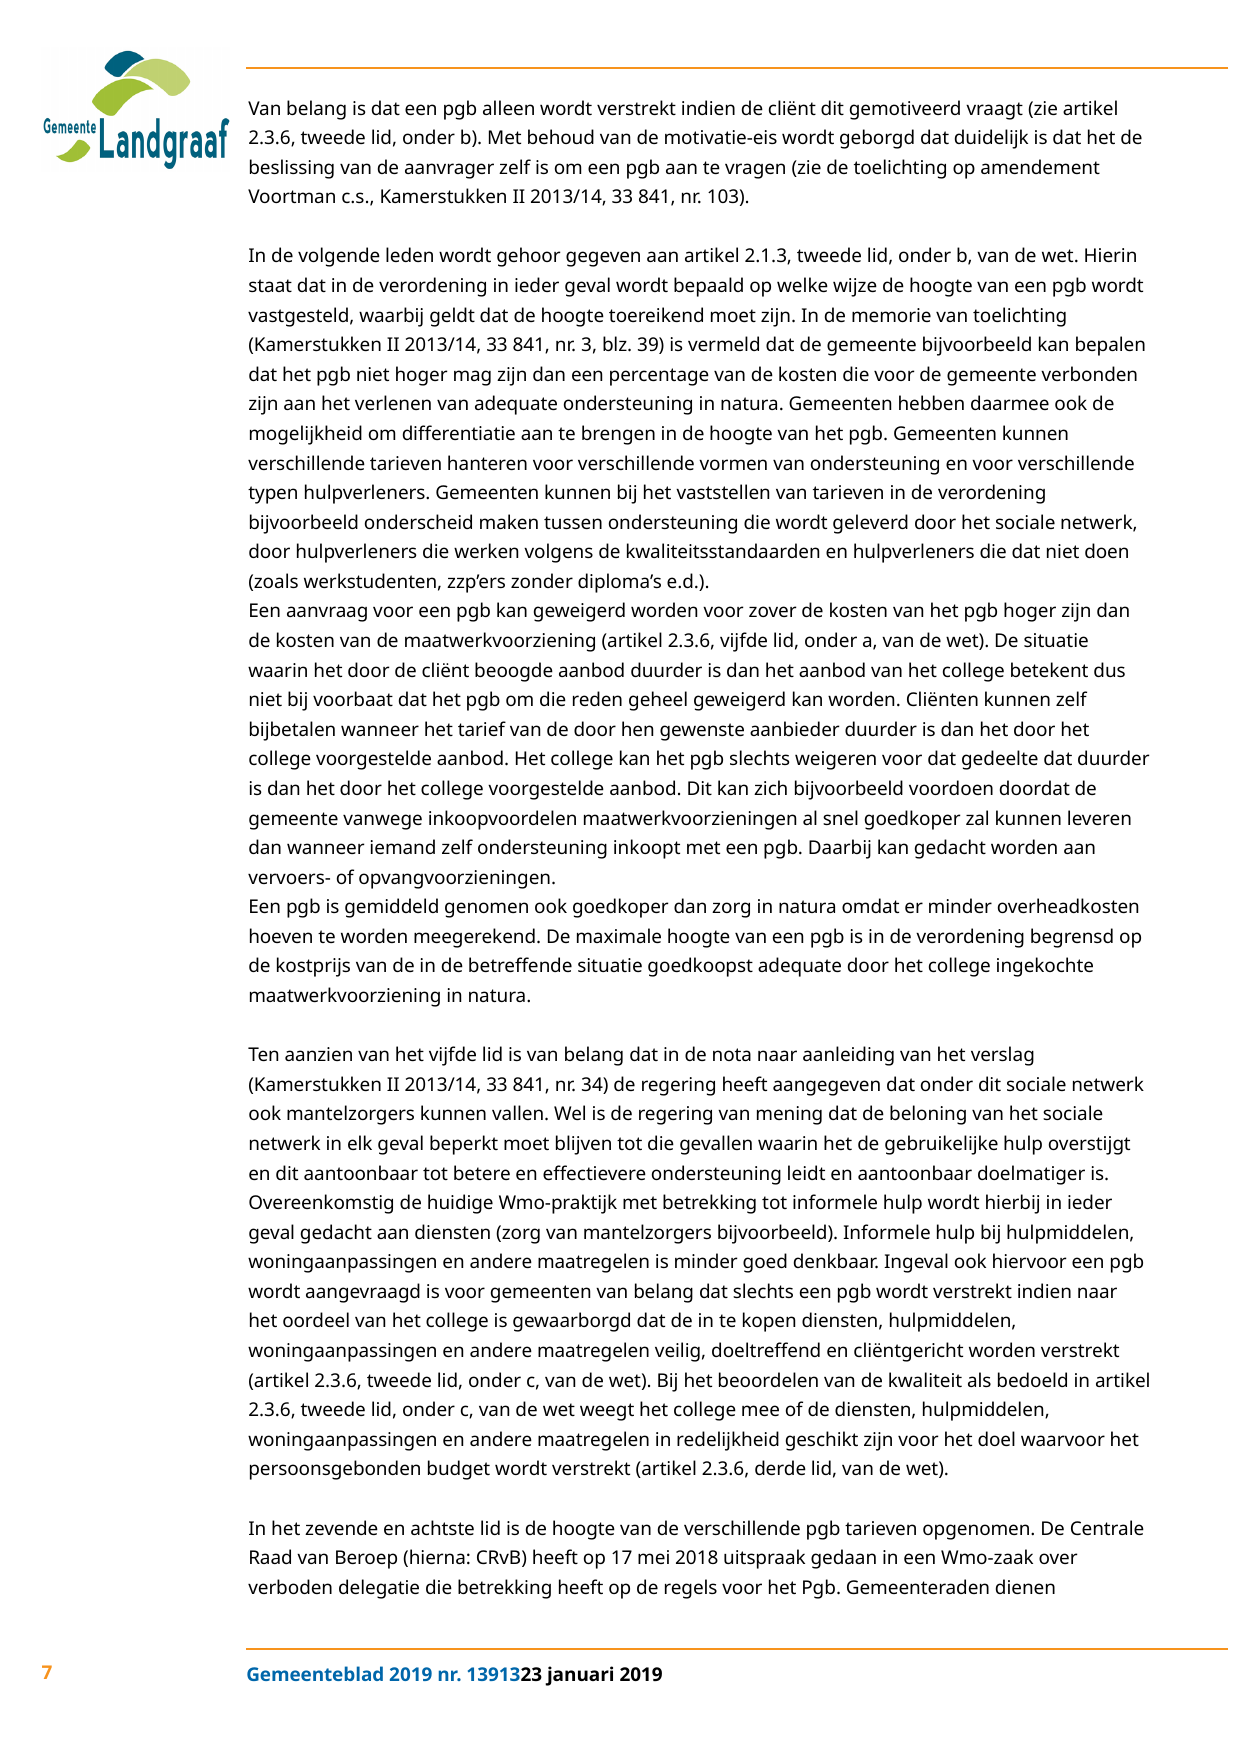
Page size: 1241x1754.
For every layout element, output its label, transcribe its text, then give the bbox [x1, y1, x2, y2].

text Een aanvraag voor een pgb kan geweigerd worden voor zover de kosten van het pgb hoger zijn dan de kosten van de maatwerkvoorziening (artikel 2.3.6, vijfde lid, onder a, van de wet). De situatie waarin het door de cliënt beoogde aanbod duurder is dan het aanbod van het college betekent dus niet bij voorbaat dat het pgb om die reden geheel geweigerd kan worden. Cliënten kunnen zelf bijbetalen wanneer het tarief van de door hen gewenste aanbieder duurder is dan het door het college voorgestelde aanbod. Het college kan het pgb slechts weigeren voor dat gedeelte dat duurder is dan het door het college voorgestelde aanbod. Dit kan zich bijvoorbeeld voordoen doordat de gemeente vanwege inkoopvoordelen maatwerkvoorzieningen al snel goedkoper zal kunnen leveren dan wanneer iemand zelf ondersteuning inkoopt met een pgb. Daarbij kan gedacht worden aan vervoers- of opvangvoorzieningen. [248, 598, 1152, 890]
text In het zevende en achtste lid is de hoogte van de verschillende pgb tarieven opgenomen. De Centrale Raad van Beroep (hierna: CRvB) heeft op 17 mei 2018 uitspraak gedaan in een Wmo-zaak over verboden delegatie die betrekking heeft op de regels voor het Pgb. Gemeenteraden dienen [248, 1515, 1152, 1600]
text Ten aanzien van het vijfde lid is van belang dat in de nota naar aanleiding van het verslag (Kamerstukken II 2013/14, 33 841, nr. 34) de regering heeft aangegeven dat onder dit sociale netwerk ook mantelzorgers kunnen vallen. Wel is de regering van mening dat de beloning van het sociale netwerk in elk geval beperkt moet blijven tot die gevallen waarin het de gebruikelijke hulp overstijgt en dit aantoonbaar tot betere en effectievere ondersteuning leidt en aantoonbaar doelmatiger is. Overeenkomstig de huidige Wmo-praktijk met betrekking tot informele hulp wordt hierbij in ieder geval gedacht aan diensten (zorg van mantelzorgers bijvoorbeeld). Informele hulp bij hulpmiddelen, woningaanpassingen en andere maatregelen is minder goed denkbaar. Ingeval ook hiervoor een pgb wordt aangevraagd is voor gemeenten van belang dat slechts een pgb wordt verstrekt indien naar het oordeel van het college is gewaarborgd dat de in te kopen diensten, hulpmiddelen, woningaanpassingen en andere maatregelen veilig, doeltreffend en cliëntgericht worden verstrekt (artikel 2.3.6, tweede lid, onder c, van de wet). Bij het beoordelen van de kwaliteit als bedoeld in artikel 2.3.6, tweede lid, onder c, van de wet weegt het college mee of de diensten, hulpmiddelen, woningaanpassingen en andere maatregelen in redelijkheid geschikt zijn voor het doel waarvoor het persoonsgebonden budget wordt verstrekt (artikel 2.3.6, derde lid, van de wet). [248, 1041, 1152, 1481]
picture [41, 47, 231, 172]
text Een pgb is gemiddeld genomen ook goedkoper dan zorg in natura omdat er minder overheadkosten hoeven te worden meegerekend. De maximale hoogte van een pgb is in de verordening begrensd op de kostprijs van de in de betreffende situatie goedkoopst adequate door het college ingekochte maatwerkvoorziening in natura. [248, 893, 1152, 1008]
text In de volgende leden wordt gehoor gegeven aan artikel 2.1.3, tweede lid, onder b, van de wet. Hierin staat dat in de verordening in ieder geval wordt bepaald op welke wijze de hoogte van een pgb wordt vastgesteld, waarbij geldt dat de hoogte toereikend moet zijn. In de memorie van toelichting (Kamerstukken II 2013/14, 33 841, nr. 3, blz. 39) is vermeld dat de gemeente bijvoorbeeld kan bepalen dat het pgb niet hoger mag zijn dan een percentage van de kosten die voor de gemeente verbonden zijn aan het verlenen van adequate ondersteuning in natura. Gemeenten hebben daarmee ook de mogelijkheid om differentiatie aan te brengen in de hoogte van het pgb. Gemeenten kunnen verschillende tarieven hanteren voor verschillende vormen van ondersteuning en voor verschillende typen hulpverleners. Gemeenten kunnen bij het vaststellen van tarieven in de verordening bijvoorbeeld onderscheid maken tussen ondersteuning die wordt geleverd door het sociale netwerk, door hulpverleners die werken volgens de kwaliteitsstandaarden en hulpverleners die dat niet doen (zoals werkstudenten, zzp’ers zonder diploma’s e.d.). [248, 243, 1152, 594]
text Van belang is dat een pgb alleen wordt verstrekt indien de cliënt dit gemotiveerd vraagt (zie artikel 2.3.6, tweede lid, onder b). Met behoud van de motivatie-eis wordt geborgd dat duidelijk is dat het de beslissing van de aanvrager zelf is om een pgb aan te vragen (zie de toelichting op amendement Voortman c.s., Kamerstukken II 2013/14, 33 841, nr. 103). [248, 95, 1152, 209]
